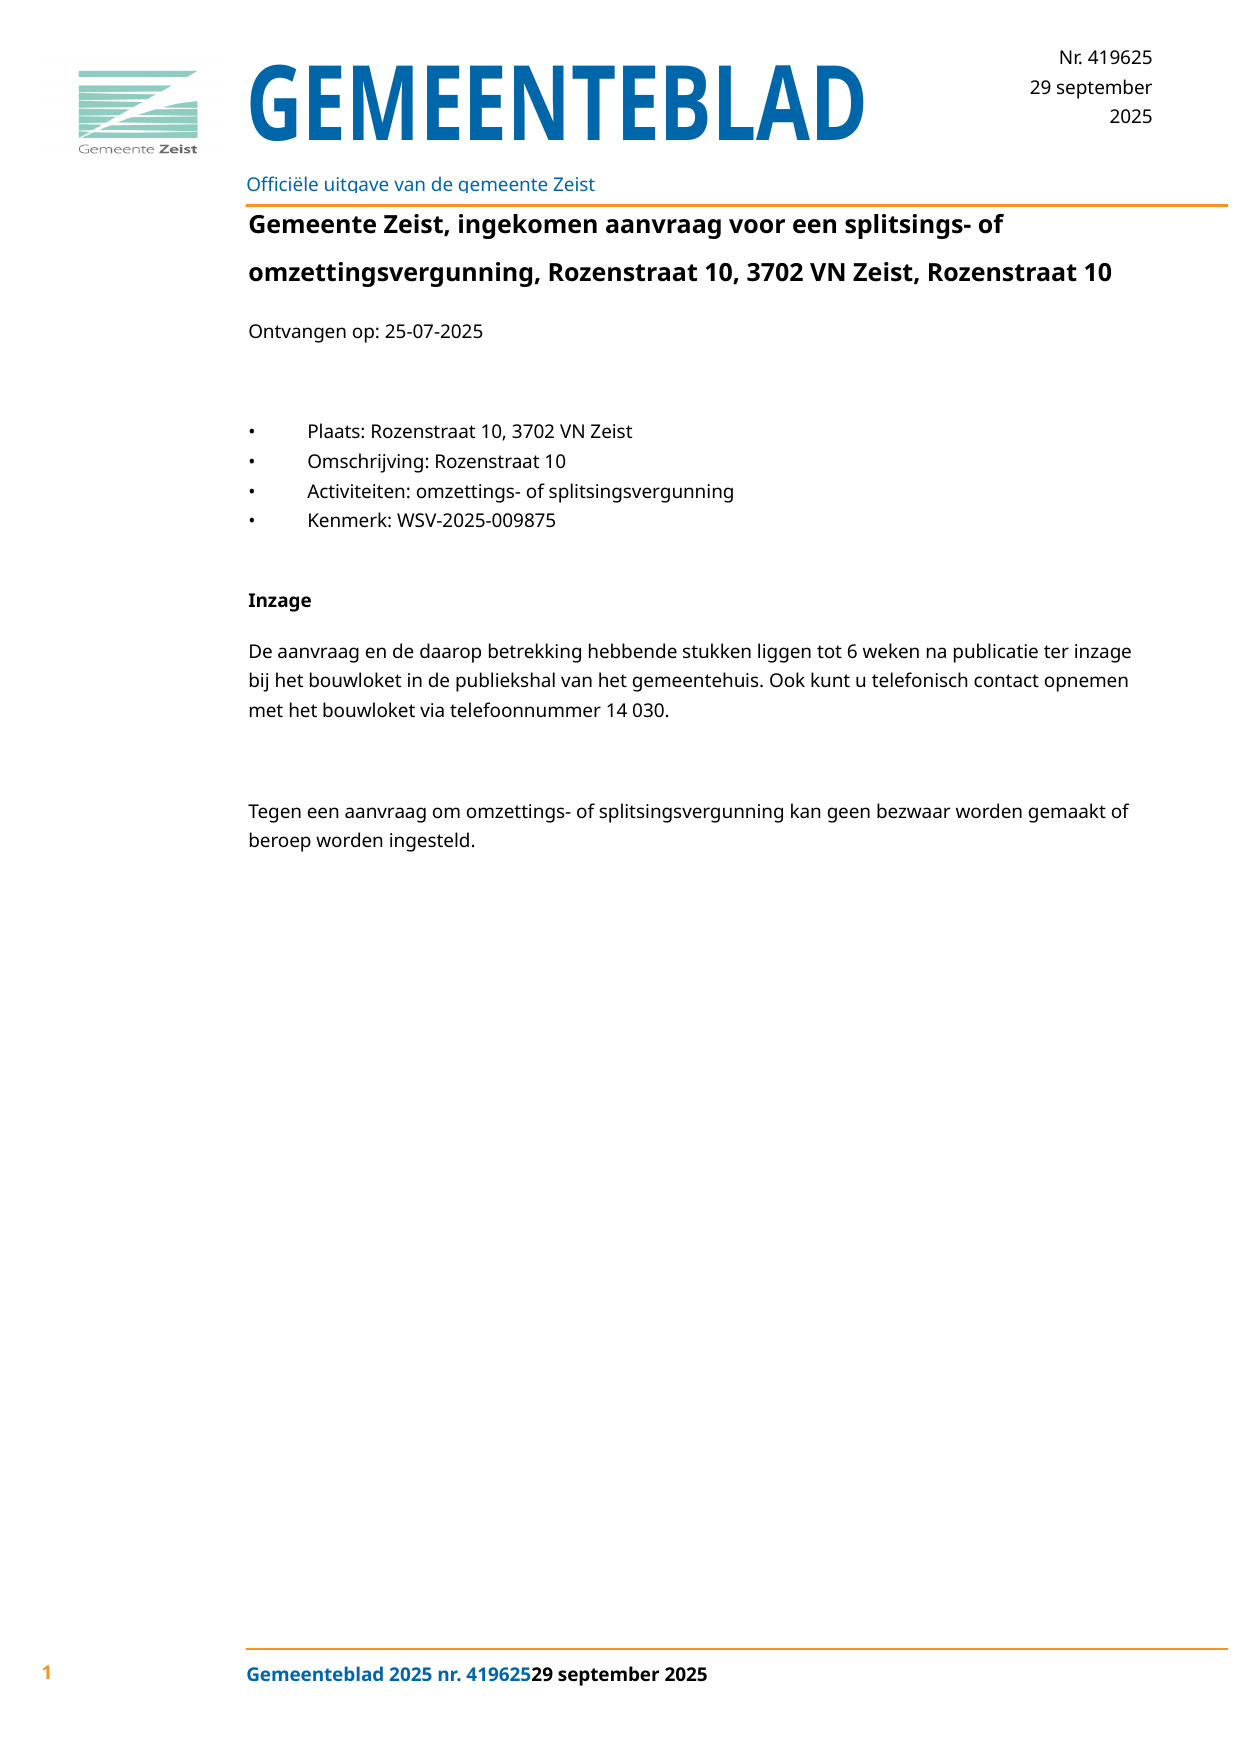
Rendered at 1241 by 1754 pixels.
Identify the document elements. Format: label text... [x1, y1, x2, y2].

list Plaats: Rozenstraat 10, 3702 VN Zeist [248, 419, 1152, 444]
list Omschrijving: Rozenstraat 10 [248, 448, 1152, 474]
picture [41, 47, 231, 172]
list Kenmerk: WSV-2025-009875 [248, 507, 1152, 533]
text Ontvangen op: 25-07-2025 [248, 318, 1152, 344]
list Activiteiten: omzettings- of splitsingsvergunning [248, 478, 1152, 504]
text Gemeente Zeist, ingekomen aanvraag voor een splitsings- of omzettingsvergunning, Rozenstraat 10, 3702 VN Zeist, Rozenstraat 10 [248, 207, 1152, 288]
text Inzage [248, 587, 1152, 613]
text De aanvraag en de daarop betrekking hebbende stukken liggen tot 6 weken na publicatie ter inzage bij het bouwloket in de publiekshal van het gemeentehuis. Ook kunt u telefonisch contact opnemen met het bouwloket via telefoonnummer 14 030. [248, 638, 1152, 723]
text Tegen een aanvraag om omzettings- of splitsingsvergunning kan geen bezwaar worden gemaakt of beroep worden ingesteld. [248, 798, 1152, 853]
